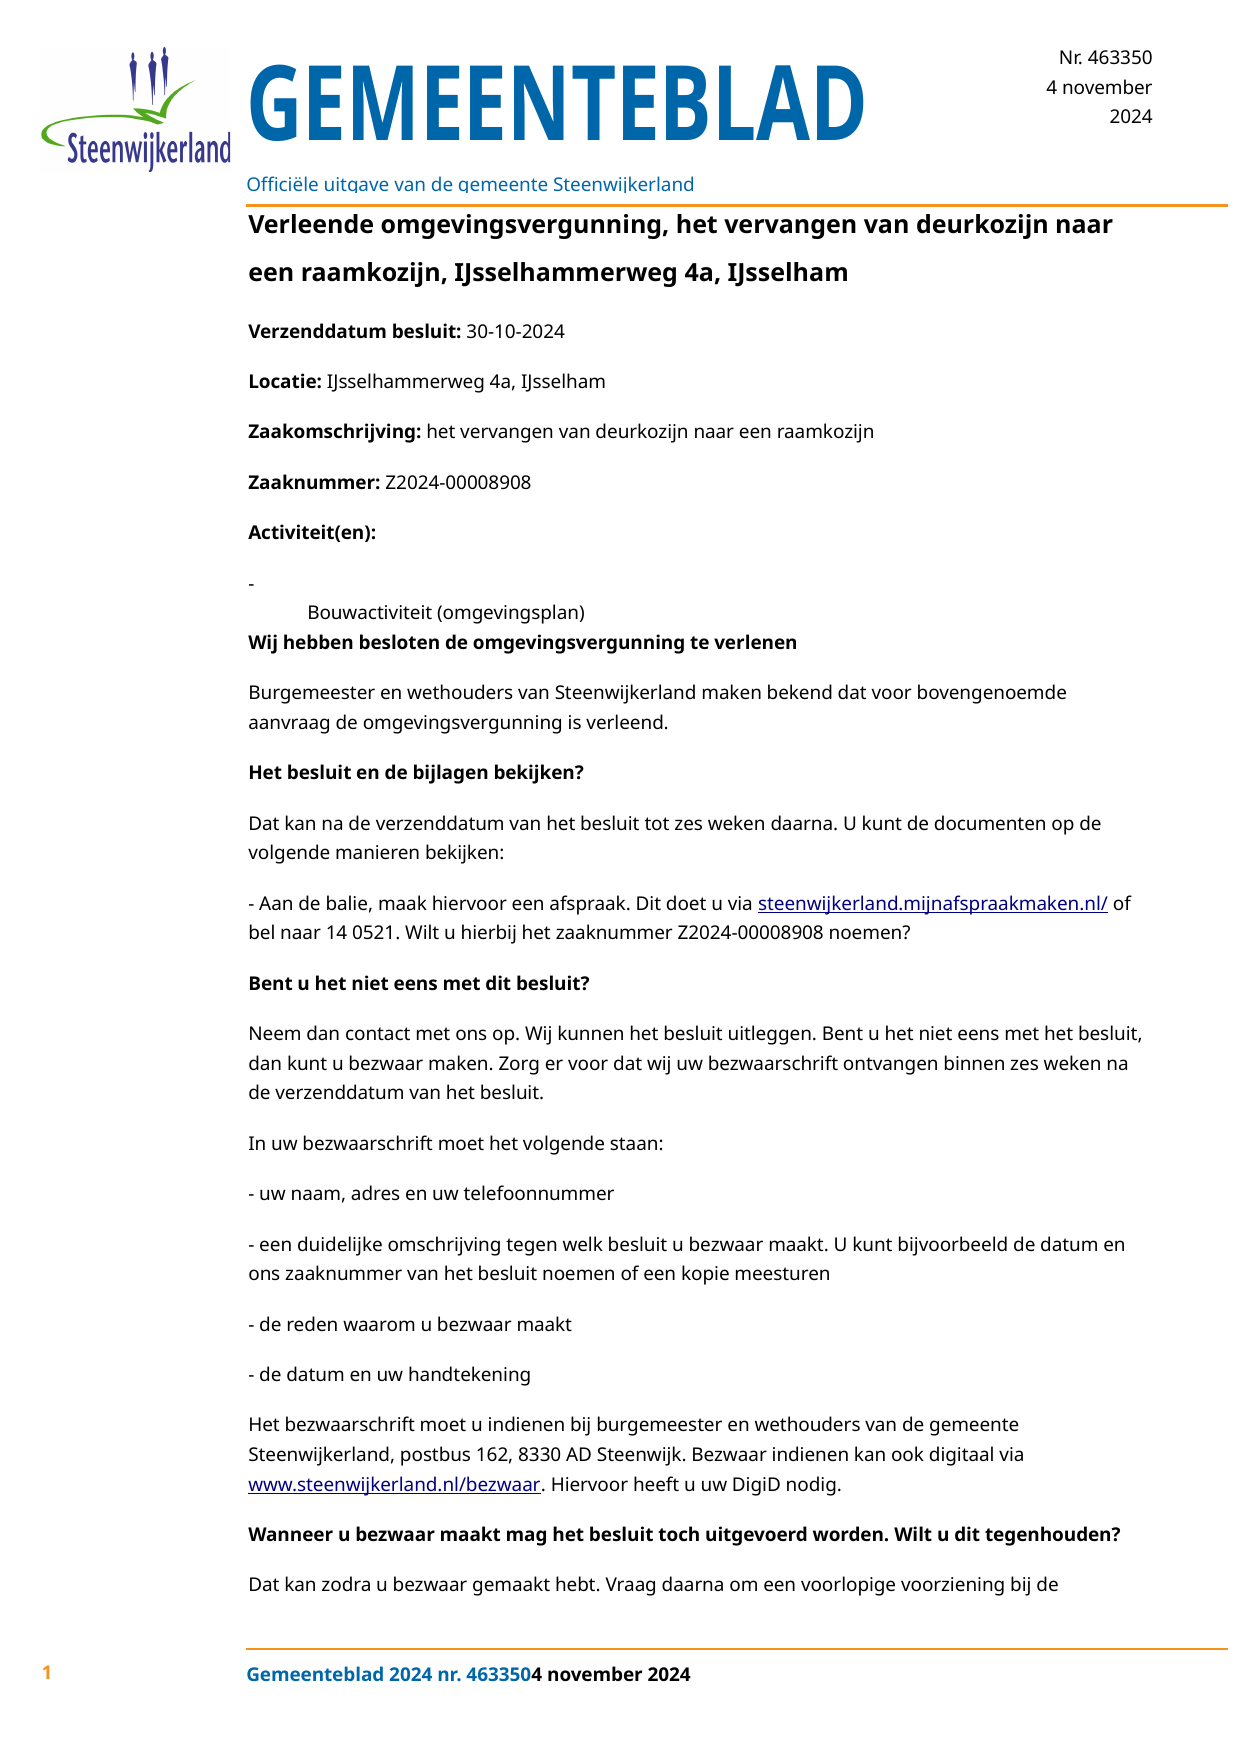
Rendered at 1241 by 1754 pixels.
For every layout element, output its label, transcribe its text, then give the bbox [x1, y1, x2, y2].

text Wanneer u bezwaar maakt mag het besluit toch uitgevoerd worden. Wilt u dit tegenhouden? [248, 1521, 1152, 1547]
text Locatie: IJsselhammerweg 4a, IJsselham [248, 368, 1152, 394]
text Verzenddatum besluit: 30-10-2024 [248, 318, 1152, 344]
text Activiteit(en): [248, 519, 1152, 545]
text Het bezwaarschrift moet u indienen bij burgemeester en wethouders van de gemeente Steenwijkerland, postbus 162, 8330 AD Steenwijk. Bezwaar indienen kan ook digitaal via www.steenwijkerland.nl/bezwaar. Hiervoor heeft u uw DigiD nodig. [248, 1412, 1152, 1497]
text Dat kan na de verzenddatum van het besluit tot zes weken daarna. U kunt de documenten op de volgende manieren bekijken: [248, 810, 1152, 865]
text Dat kan zodra u bezwaar gemaakt hebt. Vraag daarna om een voorlopige voorziening bij de [248, 1572, 1152, 1597]
text - de datum en uw handtekening [248, 1361, 1152, 1387]
text - de reden waarom u bezwaar maakt [248, 1311, 1152, 1337]
text Het besluit en de bijlagen bekijken? [248, 759, 1152, 785]
text Zaakomschrijving: het vervangen van deurkozijn naar een raamkozijn [248, 419, 1152, 444]
text - een duidelijke omschrijving tegen welk besluit u bezwaar maakt. U kunt bijvoorbeeld de datum en ons zaaknummer van het besluit noemen of een kopie meesturen [248, 1231, 1152, 1286]
list Bouwactiviteit (omgevingsplan) [248, 599, 1152, 625]
text - Aan de balie, maak hiervoor een afspraak. Dit doet u via steenwijkerland.mijnafspraakmaken.nl/ of bel naar 14 0521. Wilt u hierbij het zaaknummer Z2024-00008908 noemen? [248, 890, 1152, 945]
text - uw naam, adres en uw telefoonnummer [248, 1180, 1152, 1206]
text Verleende omgevingsvergunning, het vervangen van deurkozijn naar een raamkozijn, IJsselhammerweg 4a, IJsselham [248, 207, 1152, 288]
text Neem dan contact met ons op. Wij kunnen het besluit uitleggen. Bent u het niet eens met het besluit, dan kunt u bezwaar maken. Zorg er voor dat wij uw bezwaarschrift ontvangen binnen zes weken na de verzenddatum van het besluit. [248, 1020, 1152, 1105]
picture [41, 47, 231, 172]
text Bent u het niet eens met dit besluit? [248, 970, 1152, 996]
text In uw bezwaarschrift moet het volgende staan: [248, 1130, 1152, 1156]
text Zaaknummer: Z2024-00008908 [248, 469, 1152, 495]
text Wij hebben besloten de omgevingsvergunning te verlenen [248, 629, 1152, 655]
text Burgemeester en wethouders van Steenwijkerland maken bekend dat voor bovengenoemde aanvraag de omgevingsvergunning is verleend. [248, 679, 1152, 735]
